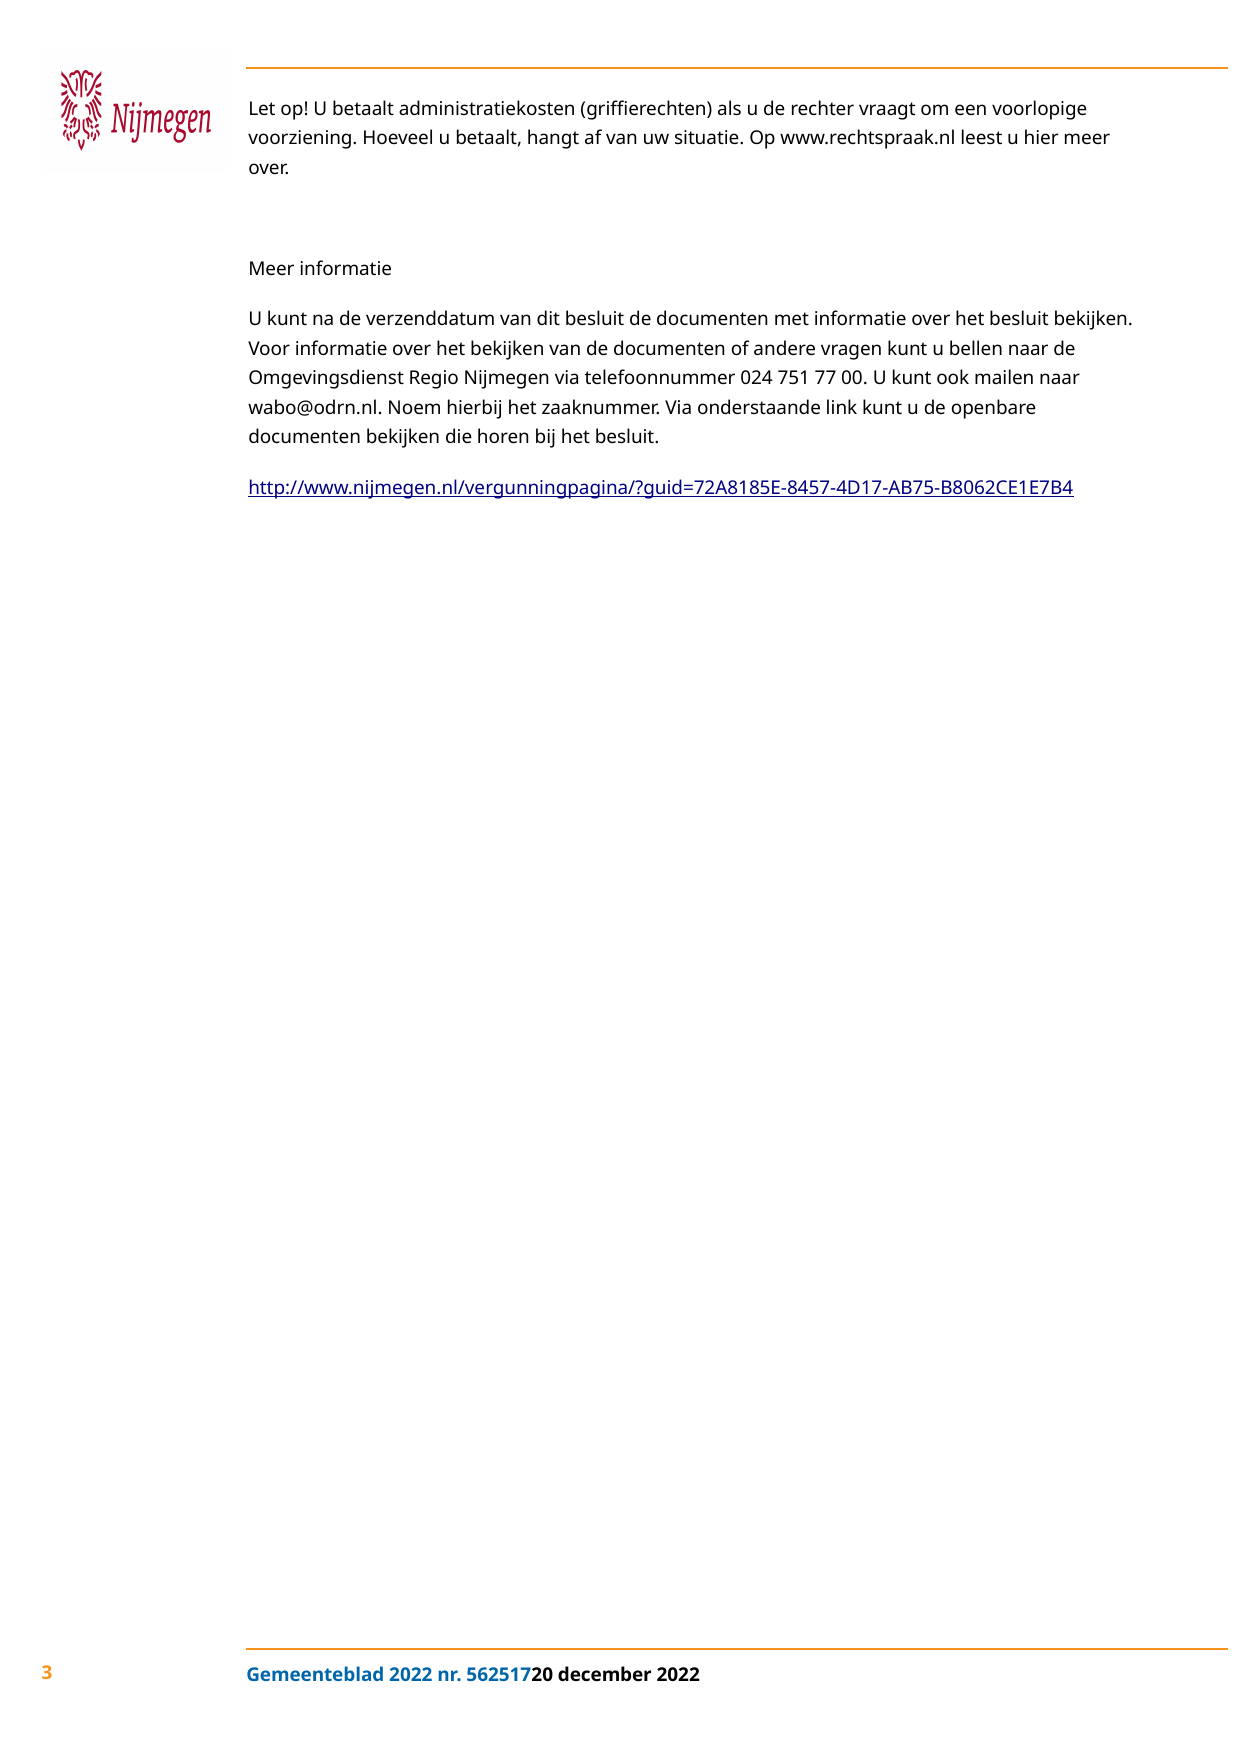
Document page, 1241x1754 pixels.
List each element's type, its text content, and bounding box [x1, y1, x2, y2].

text http://www.nijmegen.nl/vergunningpagina/?guid=72A8185E-8457-4D17-AB75-B8062CE1E7B4 [248, 474, 1152, 500]
text Meer informatie [248, 255, 1152, 281]
picture [41, 47, 231, 172]
text Let op! U betaalt administratiekosten (griffierechten) als u de rechter vraagt om een voorlopige voorziening. Hoeveel u betaalt, hangt af van uw situatie. Op www.rechtspraak.nl leest u hier meer over. [248, 95, 1152, 180]
text U kunt na de verzenddatum van dit besluit de documenten met informatie over het besluit bekijken. Voor informatie over het bekijken van de documenten of andere vragen kunt u bellen naar de Omgevingsdienst Regio Nijmegen via telefoonnummer 024 751 77 00. U kunt ook mailen naar wabo@odrn.nl. Noem hierbij het zaaknummer. Via onderstaande link kunt u de openbare documenten bekijken die horen bij het besluit. [248, 305, 1152, 449]
